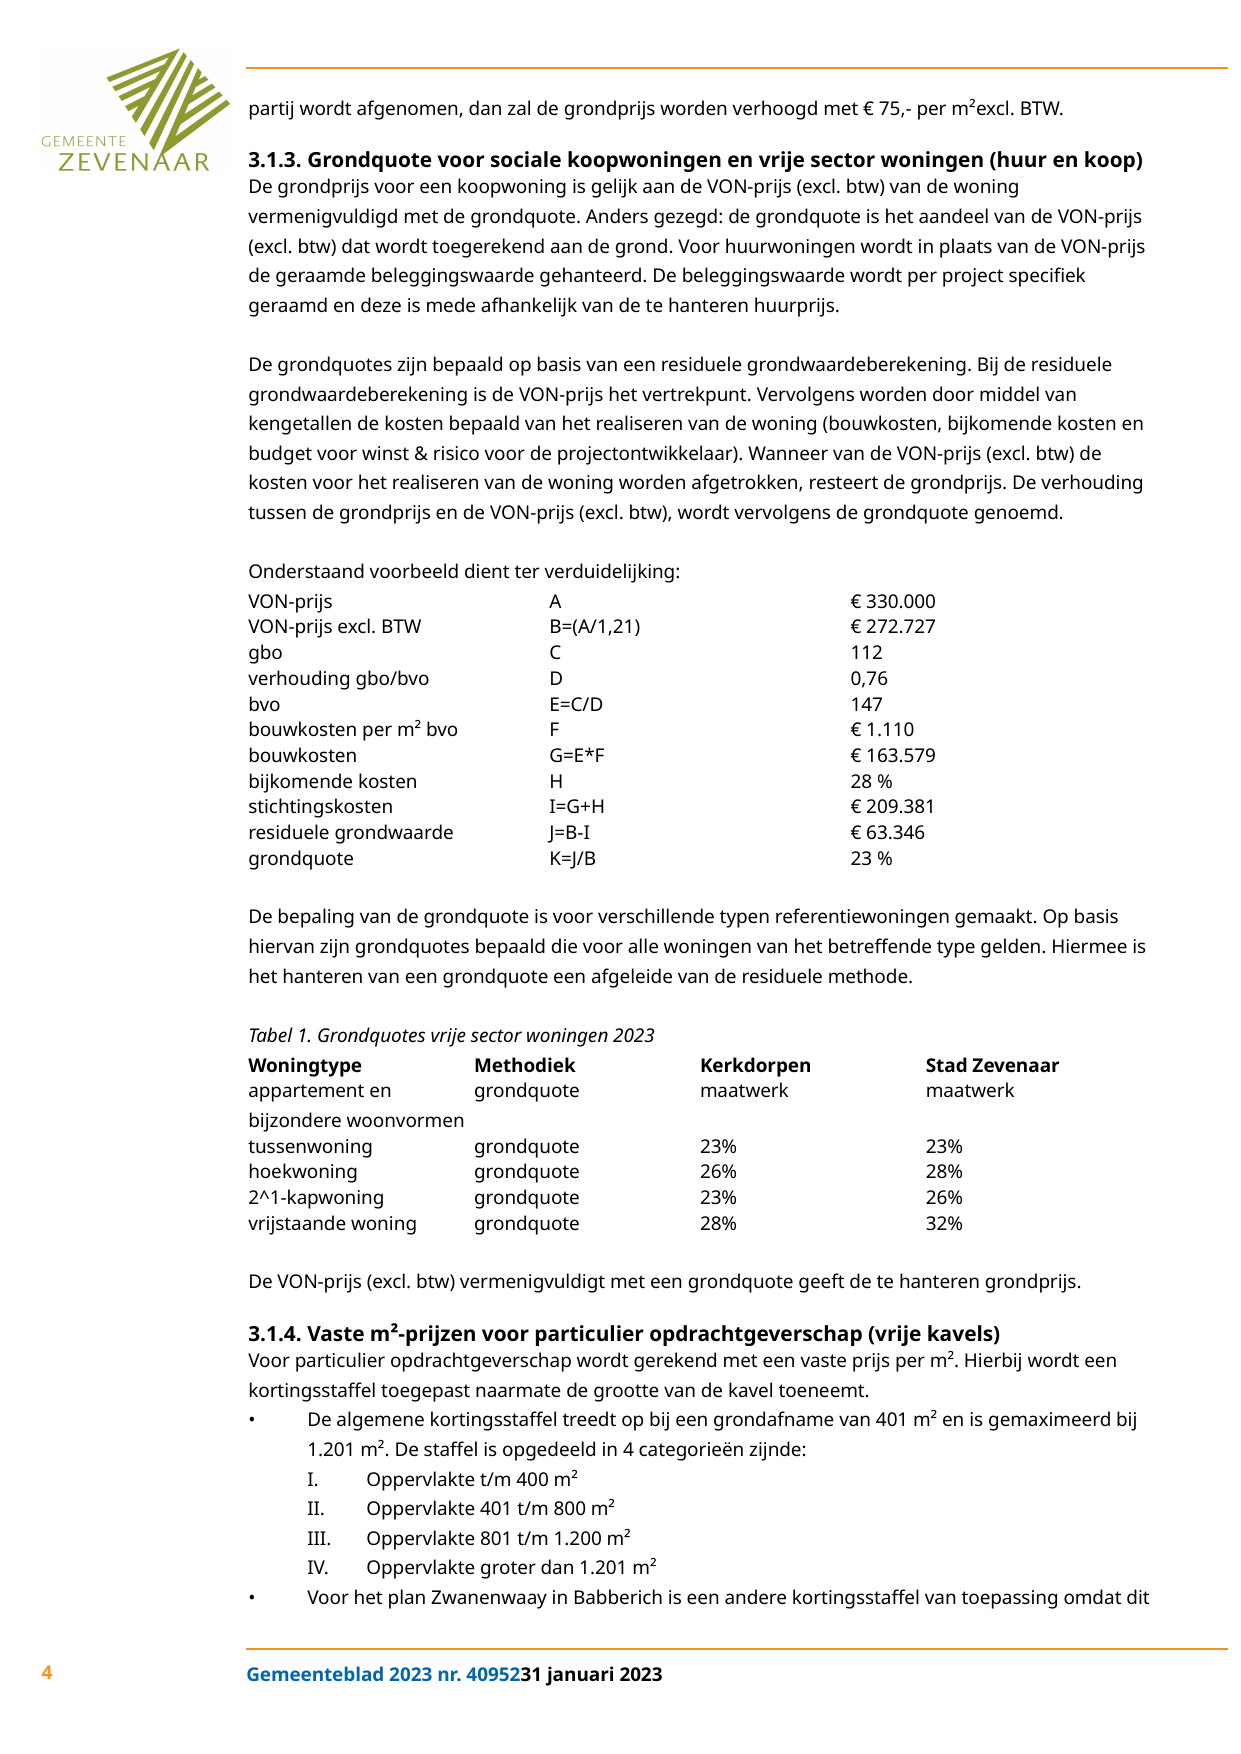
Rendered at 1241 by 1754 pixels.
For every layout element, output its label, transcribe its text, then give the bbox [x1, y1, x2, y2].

table_cell bouwkosten per m² bvo [248, 717, 549, 742]
table_cell 23% [700, 1133, 926, 1158]
table_cell 112 [850, 639, 1152, 665]
table_cell 2^1-kapwoning [248, 1184, 474, 1210]
table_cell H [549, 768, 850, 794]
table_cell F [549, 717, 850, 742]
table_cell bijkomende kosten [248, 768, 549, 794]
list Oppervlakte t/m 400 m² [307, 1466, 1152, 1491]
list De algemene kortingsstaffel treedt op bij een grondafname van 401 m² en is gemaximeerd bij 1.201 m². De staffel is opgedeeld in 4 categorieën zijnde: [248, 1407, 1152, 1462]
text Onderstaand voorbeeld dient ter verduidelijking: [248, 558, 1152, 584]
list Oppervlakte groter dan 1.201 m² [307, 1554, 1152, 1580]
text De bepaling van de grondquote is voor verschillende typen referentiewoningen gemaakt. Op basis hiervan zijn grondquotes bepaald die voor alle woningen van het betreffende type gelden. Hiermee is het hanteren van een grondquote een afgeleide van de residuele methode. [248, 904, 1152, 989]
table_header Methodiek [474, 1052, 700, 1077]
list Oppervlakte 401 t/m 800 m² [307, 1495, 1152, 1521]
table_cell bouwkosten [248, 742, 549, 768]
table_header Stad Zevenaar [926, 1052, 1152, 1077]
table_header A [549, 588, 850, 614]
table_cell € 63.346 [850, 820, 1152, 845]
table_cell 26% [926, 1184, 1152, 1210]
text Voor particulier opdrachtgeverschap wordt gerekend met een vaste prijs per m². Hierbij wordt een kortingsstaffel toegepast naarmate de grootte van de kavel toeneemt. [248, 1347, 1152, 1403]
list Voor het plan Zwanenwaay in Babberich is een andere kortingsstaffel van toepassing omdat dit [248, 1584, 1152, 1610]
table_cell stichtingskosten [248, 794, 549, 819]
table_cell 28 % [850, 768, 1152, 794]
text De VON-prijs (excl. btw) vermenigvuldigt met een grondquote geeft de te hanteren grondprijs. [248, 1268, 1152, 1294]
picture [41, 47, 231, 172]
table_cell 28% [700, 1210, 926, 1236]
table_cell 28% [926, 1159, 1152, 1184]
table_cell 32% [926, 1210, 1152, 1236]
list Oppervlakte 801 t/m 1.200 m² [307, 1525, 1152, 1551]
table_cell I=G+H [549, 794, 850, 819]
table_cell bvo [248, 691, 549, 717]
table_cell grondquote [474, 1184, 700, 1210]
table_header VON-prijs [248, 588, 549, 614]
table_cell maatwerk [926, 1078, 1152, 1133]
table_cell grondquote [474, 1210, 700, 1236]
table_cell maatwerk [700, 1078, 926, 1133]
table_cell J=B-I [549, 820, 850, 845]
table_cell verhouding gbo/bvo [248, 665, 549, 691]
table_cell 23% [926, 1133, 1152, 1158]
table_cell appartement en bijzondere woonvormen [248, 1078, 474, 1133]
table_cell tussenwoning [248, 1133, 474, 1158]
table_cell € 209.381 [850, 794, 1152, 819]
table_cell E=C/D [549, 691, 850, 717]
table_cell residuele grondwaarde [248, 820, 549, 845]
table_cell grondquote [474, 1078, 700, 1133]
table_header € 330.000 [850, 588, 1152, 614]
table_cell D [549, 665, 850, 691]
text 3.1.3. Grondquote voor sociale koopwoningen en vrije sector woningen (huur en koop) [248, 145, 1152, 174]
table_cell € 272.727 [850, 614, 1152, 639]
table_cell B=(A/1,21) [549, 614, 850, 639]
table_cell hoekwoning [248, 1159, 474, 1184]
table_cell C [549, 639, 850, 665]
table_cell 23% [700, 1184, 926, 1210]
table_cell G=E*F [549, 742, 850, 768]
text Tabel 1. Grondquotes vrije sector woningen 2023 [248, 1022, 1152, 1048]
text De grondquotes zijn bepaald op basis van een residuele grondwaardeberekening. Bij de residuele grondwaardeberekening is de VON-prijs het vertrekpunt. Vervolgens worden door middel van kengetallen de kosten bepaald van het realiseren van de woning (bouwkosten, bijkomende kosten en budget voor winst & risico voor de projectontwikkelaar). Wanneer van de VON-prijs (excl. btw) de kosten voor het realiseren van de woning worden afgetrokken, resteert de grondprijs. De verhouding tussen de grondprijs en de VON-prijs (excl. btw), wordt vervolgens de grondquote genoemd. [248, 351, 1152, 525]
table_header Kerkdorpen [700, 1052, 926, 1077]
table_cell 26% [700, 1159, 926, 1184]
table_cell 23 % [850, 845, 1152, 871]
text De grondprijs voor een koopwoning is gelijk aan de VON-prijs (excl. btw) van de woning vermenigvuldigd met de grondquote. Anders gezegd: de grondquote is het aandeel van de VON-prijs (excl. btw) dat wordt toegerekend aan de grond. Voor huurwoningen wordt in plaats van de VON-prijs de geraamde beleggingswaarde gehanteerd. De beleggingswaarde wordt per project specifiek geraamd en deze is mede afhankelijk van de te hanteren huurprijs. [248, 174, 1152, 318]
table_cell 147 [850, 691, 1152, 717]
text 3.1.4. Vaste m²-prijzen voor particulier opdrachtgeverschap (vrije kavels) [248, 1319, 1152, 1347]
table_cell grondquote [474, 1159, 700, 1184]
table_cell VON-prijs excl. BTW [248, 614, 549, 639]
text partij wordt afgenomen, dan zal de grondprijs worden verhoogd met € 75,- per m²excl. BTW. [248, 95, 1152, 121]
table_header Woningtype [248, 1052, 474, 1077]
table_cell grondquote [248, 845, 549, 871]
table_cell grondquote [474, 1133, 700, 1158]
table_cell 0,76 [850, 665, 1152, 691]
table_cell vrijstaande woning [248, 1210, 474, 1236]
table_cell € 1.110 [850, 717, 1152, 742]
table_cell € 163.579 [850, 742, 1152, 768]
table_cell K=J/B [549, 845, 850, 871]
table_cell gbo [248, 639, 549, 665]
